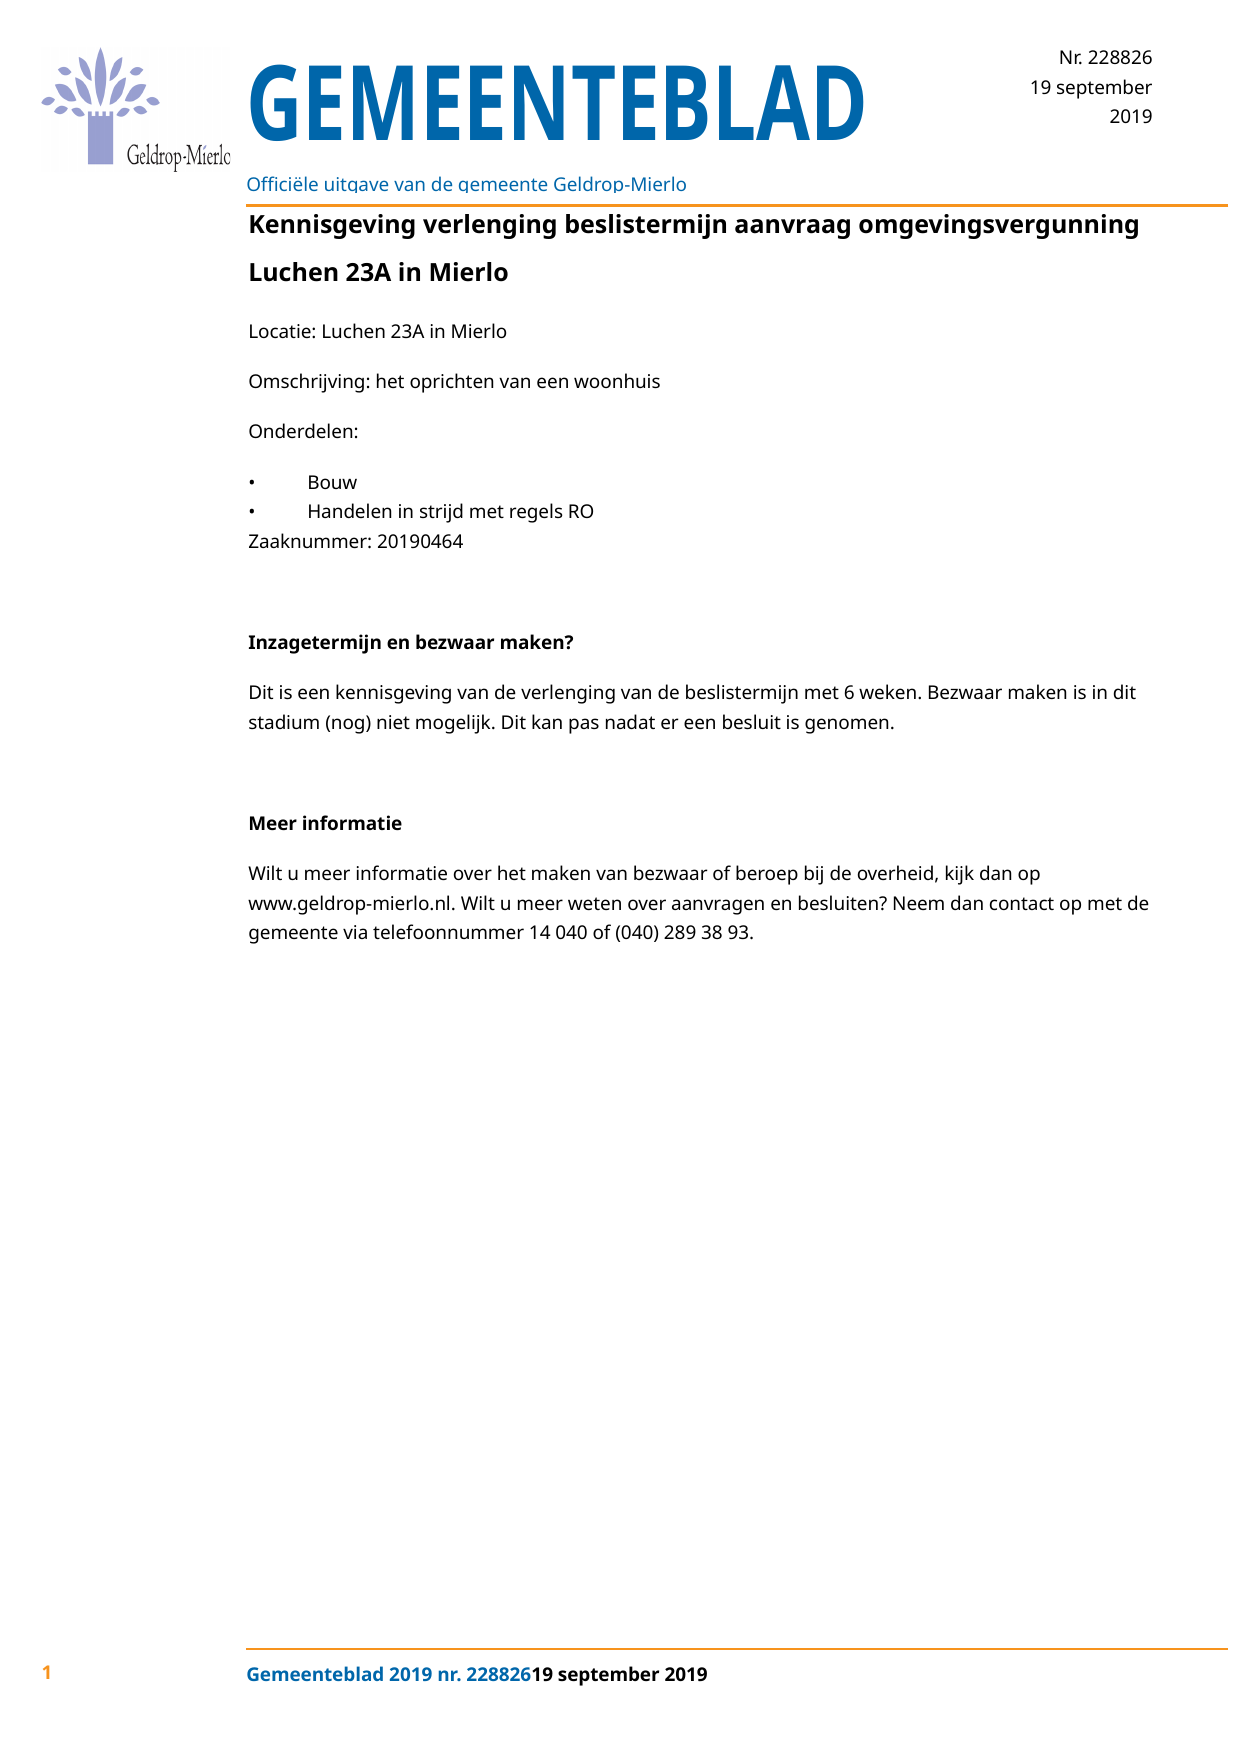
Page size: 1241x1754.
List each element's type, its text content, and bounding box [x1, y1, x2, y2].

picture [41, 47, 231, 172]
text Wilt u meer informatie over het maken van bezwaar of beroep bij de overheid, kijk dan op www.geldrop-mierlo.nl. Wilt u meer weten over aanvragen en besluiten? Neem dan contact op met de gemeente via telefoonnummer 14 040 of (040) 289 38 93. [248, 860, 1152, 945]
list Handelen in strijd met regels RO [248, 499, 1152, 524]
text Kennisgeving verlenging beslistermijn aanvraag omgevingsvergunning Luchen 23A in Mierlo [248, 207, 1152, 288]
text Zaaknummer: 20190464 [248, 528, 1152, 554]
text Meer informatie [248, 810, 1152, 836]
text Inzagetermijn en bezwaar maken? [248, 629, 1152, 655]
text Locatie: Luchen 23A in Mierlo [248, 318, 1152, 344]
list Bouw [248, 469, 1152, 495]
text Dit is een kennisgeving van de verlenging van de beslistermijn met 6 weken. Bezwaar maken is in dit stadium (nog) niet mogelijk. Dit kan pas nadat er een besluit is genomen. [248, 679, 1152, 735]
text Onderdelen: [248, 419, 1152, 444]
text Omschrijving: het oprichten van een woonhuis [248, 368, 1152, 394]
